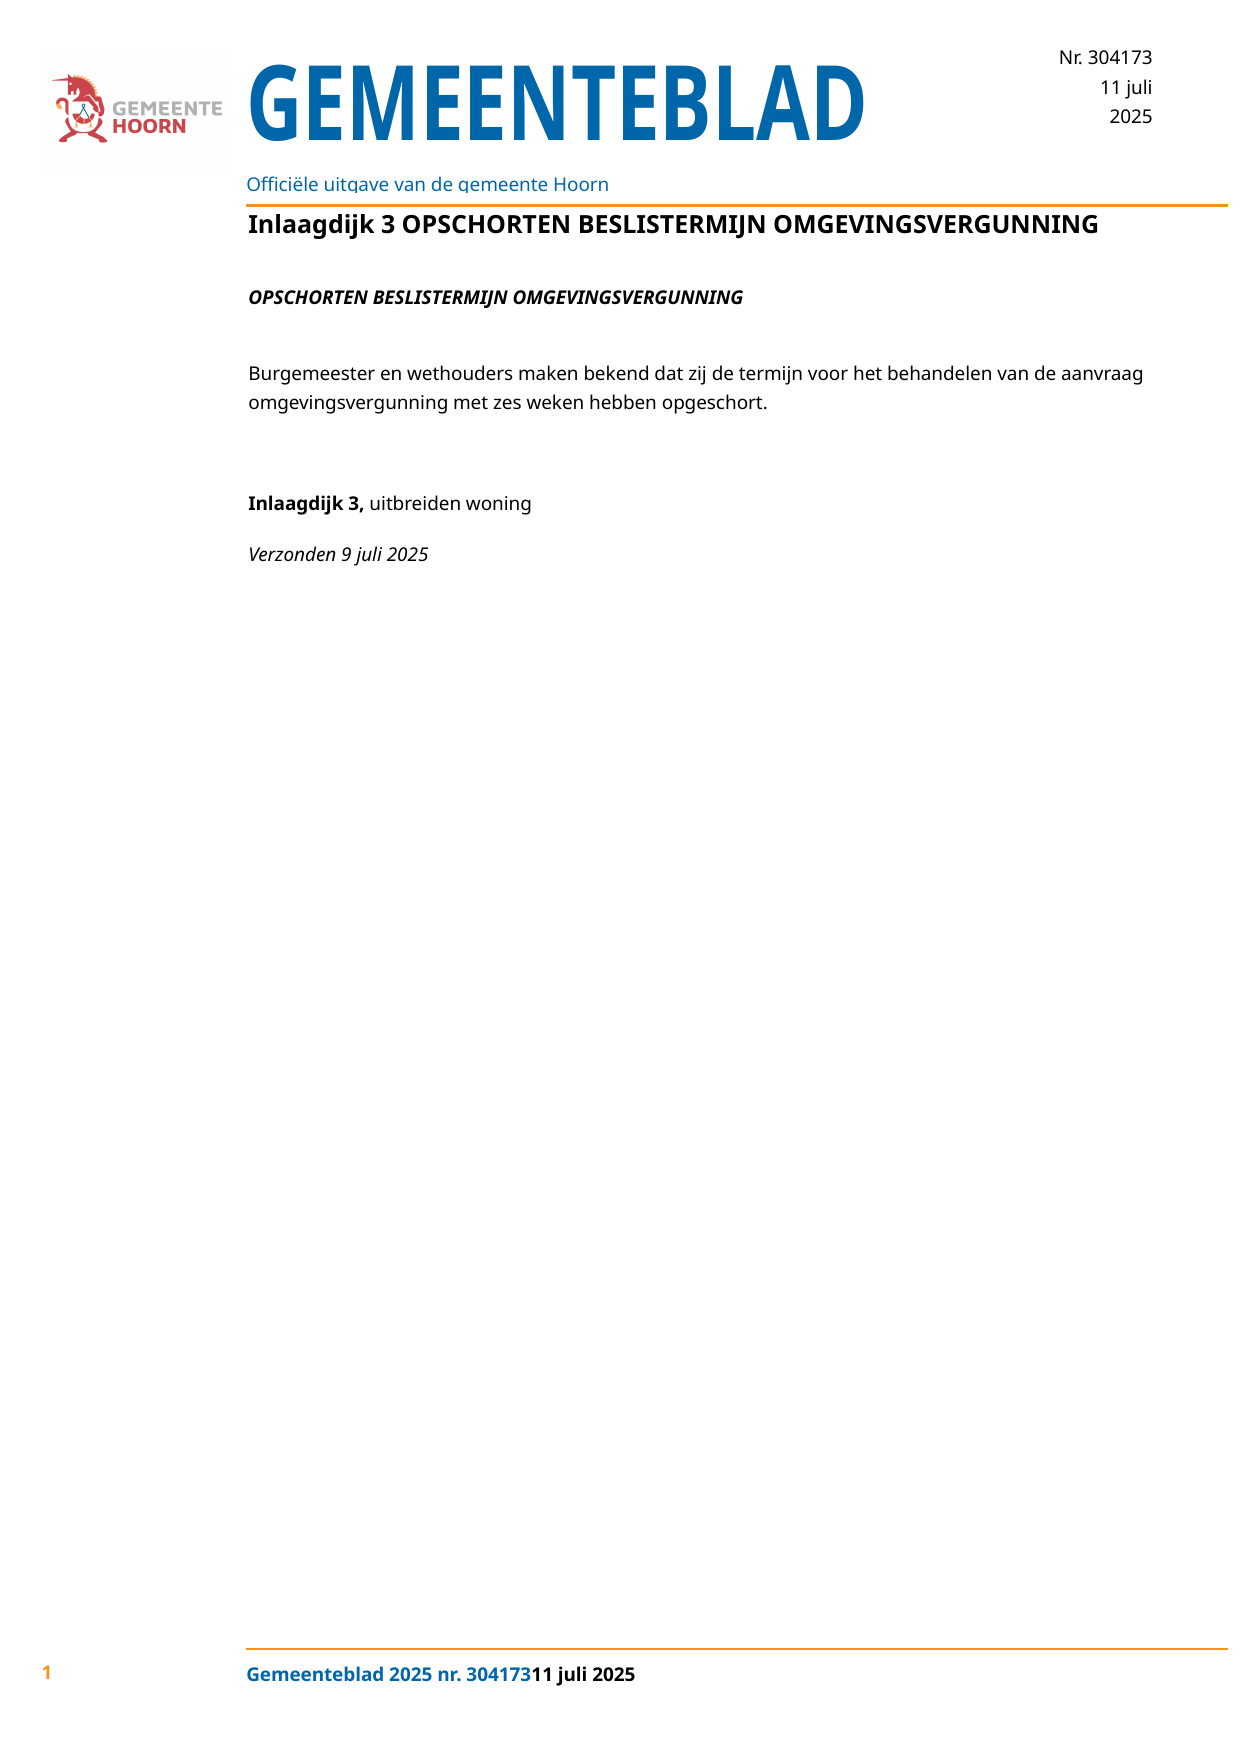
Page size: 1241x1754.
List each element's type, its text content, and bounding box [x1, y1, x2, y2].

picture [41, 47, 231, 172]
text OPSCHORTEN BESLISTERMIJN OMGEVINGSVERGUNNING [248, 284, 1152, 309]
text Inlaagdijk 3 OPSCHORTEN BESLISTERMIJN OMGEVINGSVERGUNNING [248, 207, 1152, 241]
text Burgemeester en wethouders maken bekend dat zij de termijn voor het behandelen van de aanvraag omgevingsvergunning met zes weken hebben opgeschort. [248, 360, 1152, 415]
text Inlaagdijk 3, uitbreiden woning [248, 490, 1152, 516]
text Verzonden 9 juli 2025 [248, 541, 1152, 567]
